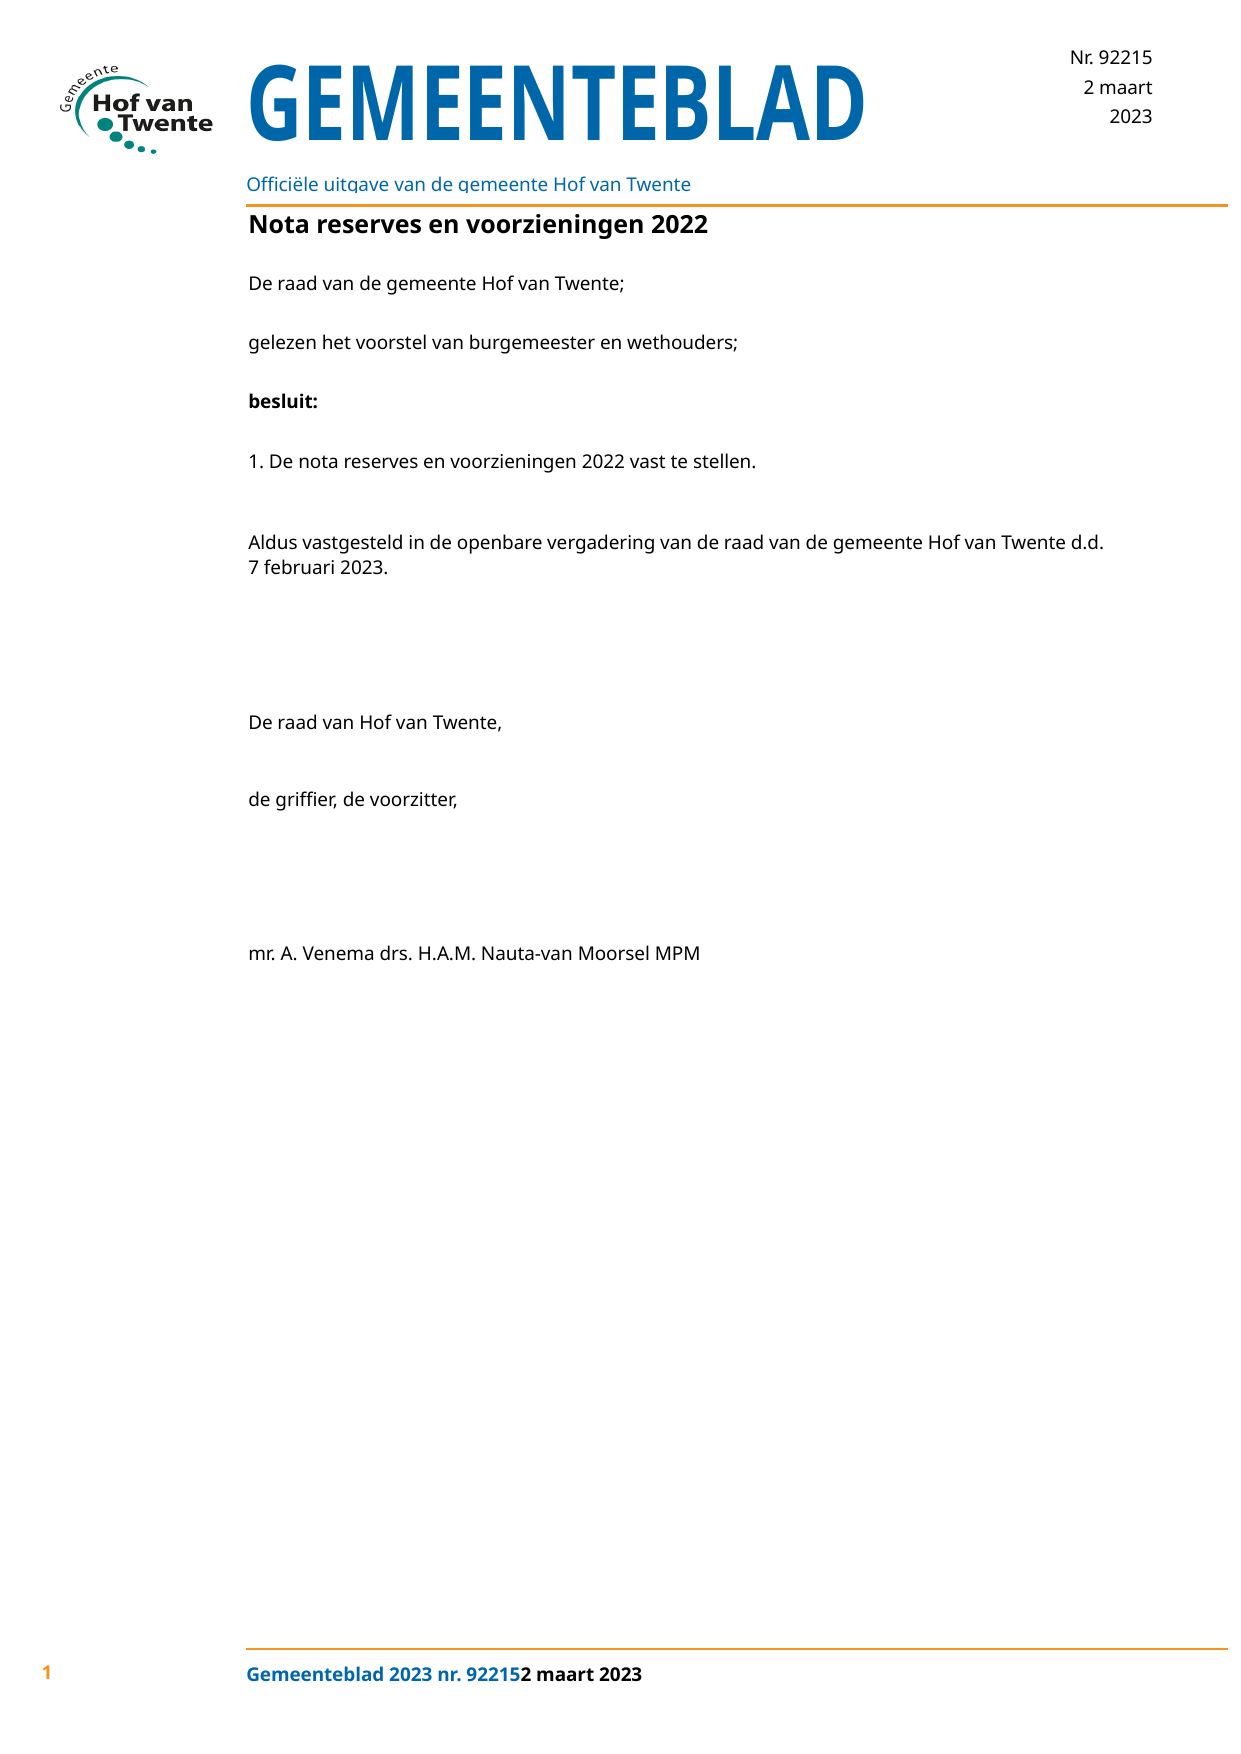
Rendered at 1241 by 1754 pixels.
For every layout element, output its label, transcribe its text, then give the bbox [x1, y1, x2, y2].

text mr. A. Venema drs. H.A.M. Nauta-van Moorsel MPM [248, 941, 1152, 966]
text 7 februari 2023. [248, 554, 1152, 580]
text 1. De nota reserves en voorzieningen 2022 vast te stellen. [248, 448, 1152, 473]
text De raad van Hof van Twente, [248, 709, 1152, 735]
text besluit: [248, 389, 1152, 414]
text gelezen het voorstel van burgemeester en wethouders; [248, 329, 1152, 355]
text De raad van de gemeente Hof van Twente; [248, 270, 1152, 296]
text Aldus vastgesteld in de openbare vergadering van de raad van de gemeente Hof van Twente d.d. [248, 529, 1152, 554]
text de griffier, de voorzitter, [248, 786, 1152, 812]
picture [41, 47, 231, 172]
text Nota reserves en voorzieningen 2022 [248, 207, 1152, 241]
